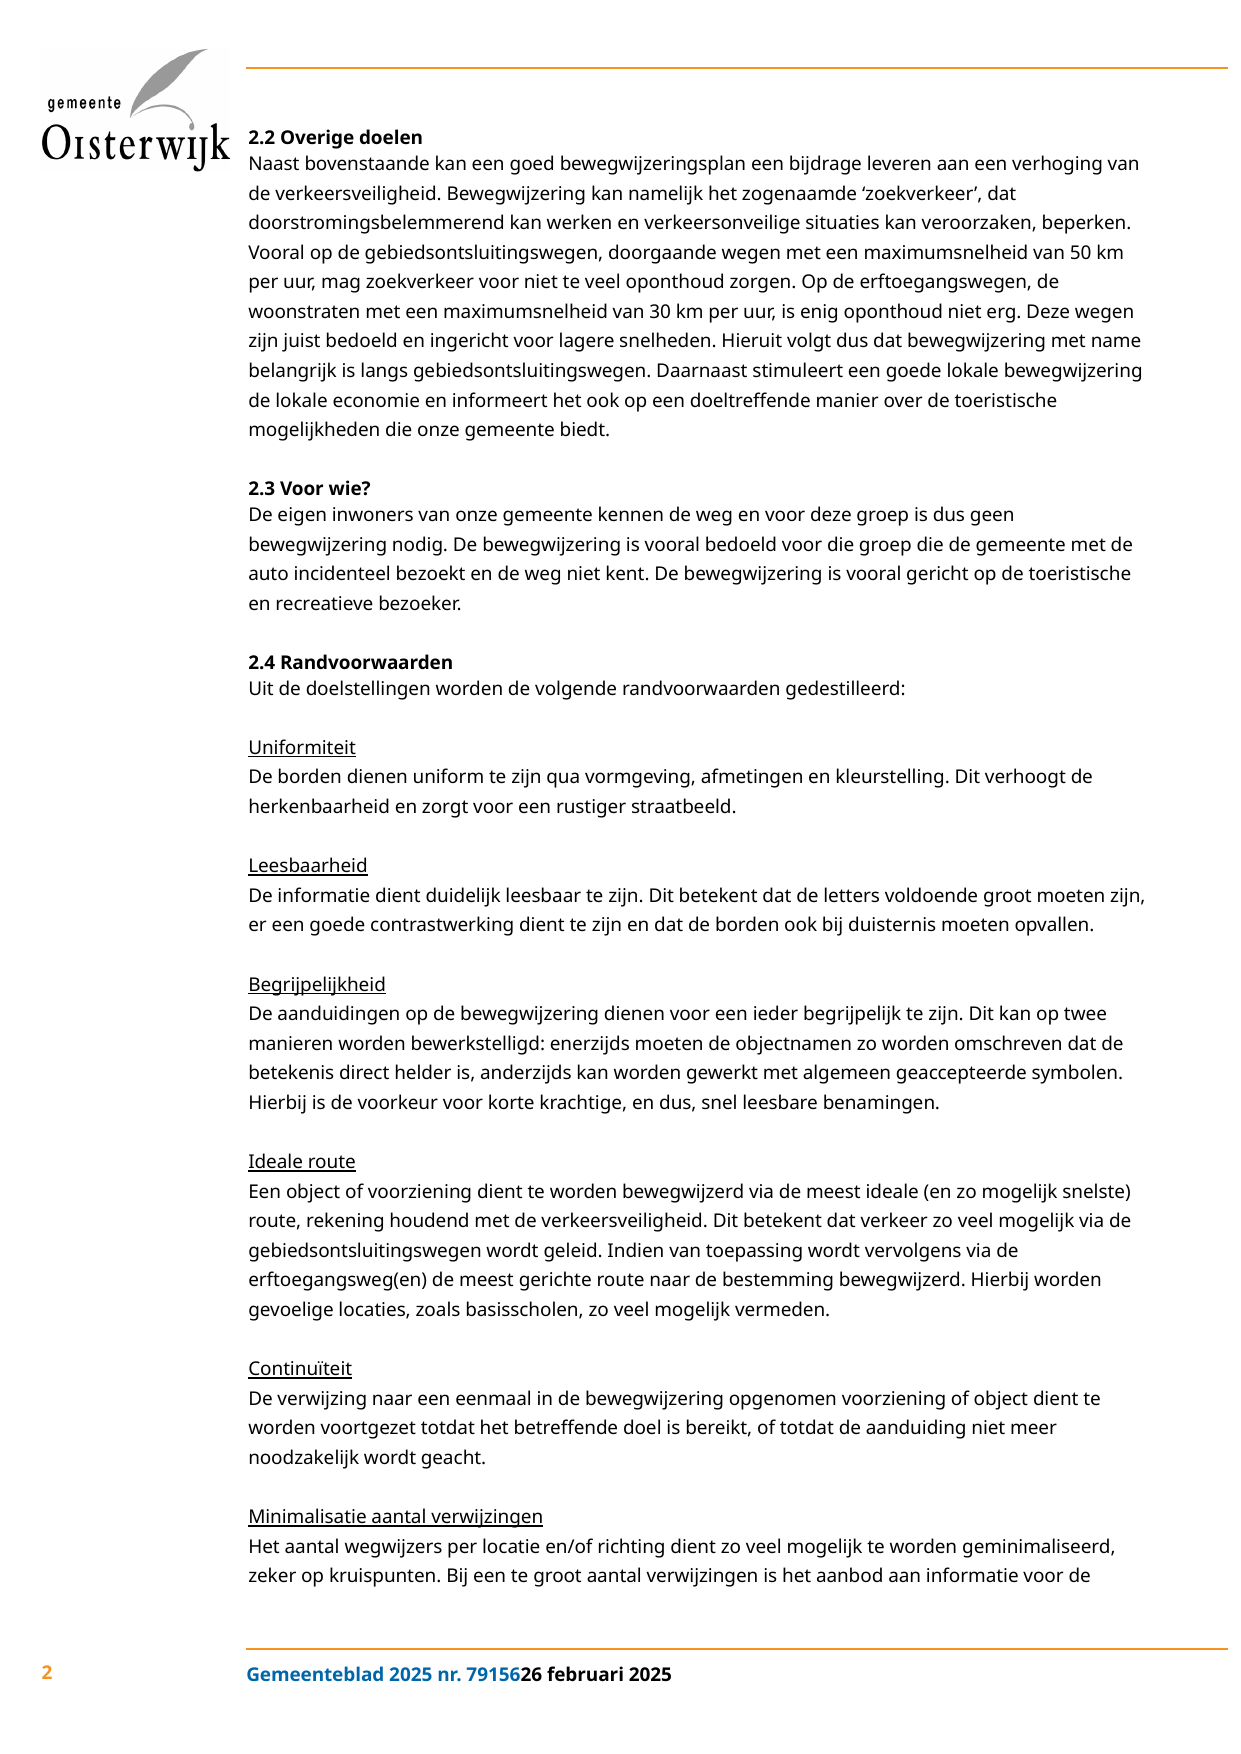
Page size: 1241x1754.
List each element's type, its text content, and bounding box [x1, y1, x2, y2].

text Begrijpelijkheid [248, 971, 1152, 996]
text 2.3 Voor wie? [248, 476, 1152, 501]
text Het aantal wegwijzers per locatie en/of richting dient zo veel mogelijk te worden geminimaliseerd, zeker op kruispunten. Bij een te groot aantal verwijzingen is het aanbod aan informatie voor de [248, 1533, 1152, 1588]
text Minimalisatie aantal verwijzingen [248, 1503, 1152, 1529]
picture [41, 47, 231, 172]
text Een object of voorziening dient te worden bewegwijzerd via de meest ideale (en zo mogelijk snelste) route, rekening houdend met de verkeersveiligheid. Dit betekent dat verkeer zo veel mogelijk via de gebiedsontsluitingswegen wordt geleid. Indien van toepassing wordt vervolgens via de erftoegangsweg(en) de meest gerichte route naar de bestemming bewegwijzerd. Hierbij worden gevoelige locaties, zoals basisscholen, zo veel mogelijk vermeden. [248, 1178, 1152, 1322]
text Uniformiteit [248, 734, 1152, 760]
text De borden dienen uniform te zijn qua vormgeving, afmetingen en kleurstelling. Dit verhoogt de herkenbaarheid en zorgt voor een rustiger straatbeeld. [248, 764, 1152, 819]
text De verwijzing naar een eenmaal in de bewegwijzering opgenomen voorziening of object dient te worden voortgezet totdat het betreffende doel is bereikt, of totdat de aanduiding niet meer noodzakelijk wordt geacht. [248, 1385, 1152, 1470]
text Naast bovenstaande kan een goed bewegwijzeringsplan een bijdrage leveren aan een verhoging van de verkeersveiligheid. Bewegwijzering kan namelijk het zogenaamde ‘zoekverkeer’, dat doorstromingsbelemmerend kan werken en verkeersonveilige situaties kan veroorzaken, beperken. Vooral op de gebiedsontsluitingswegen, doorgaande wegen met een maximumsnelheid van 50 km per uur, mag zoekverkeer voor niet te veel oponthoud zorgen. Op de erftoegangswegen, de woonstraten met een maximumsnelheid van 30 km per uur, is enig oponthoud niet erg. Deze wegen zijn juist bedoeld en ingericht voor lagere snelheden. Hieruit volgt dus dat bewegwijzering met name belangrijk is langs gebiedsontsluitingswegen. Daarnaast stimuleert een goede lokale bewegwijzering de lokale economie en informeert het ook op een doeltreffende manier over de toeristische mogelijkheden die onze gemeente biedt. [248, 150, 1152, 442]
text 2.2 Overige doelen [248, 124, 1152, 150]
text De informatie dient duidelijk leesbaar te zijn. Dit betekent dat de letters voldoende groot moeten zijn, er een goede contrastwerking dient te zijn en dat de borden ook bij duisternis moeten opvallen. [248, 882, 1152, 937]
text Ideale route [248, 1148, 1152, 1174]
text Leesbaarheid [248, 852, 1152, 878]
text De eigen inwoners van onze gemeente kennen de weg en voor deze groep is dus geen bewegwijzering nodig. De bewegwijzering is vooral bedoeld voor die groep die de gemeente met de auto incidenteel bezoekt en de weg niet kent. De bewegwijzering is vooral gericht op de toeristische en recreatieve bezoeker. [248, 501, 1152, 616]
text Continuïteit [248, 1355, 1152, 1381]
text De aanduidingen op de bewegwijzering dienen voor een ieder begrijpelijk te zijn. Dit kan op twee manieren worden bewerkstelligd: enerzijds moeten de objectnamen zo worden omschreven dat de betekenis direct helder is, anderzijds kan worden gewerkt met algemeen geaccepteerde symbolen. Hierbij is de voorkeur voor korte krachtige, en dus, snel leesbare benamingen. [248, 1000, 1152, 1115]
text Uit de doelstellingen worden de volgende randvoorwaarden gedestilleerd: [248, 675, 1152, 701]
text 2.4 Randvoorwaarden [248, 649, 1152, 675]
